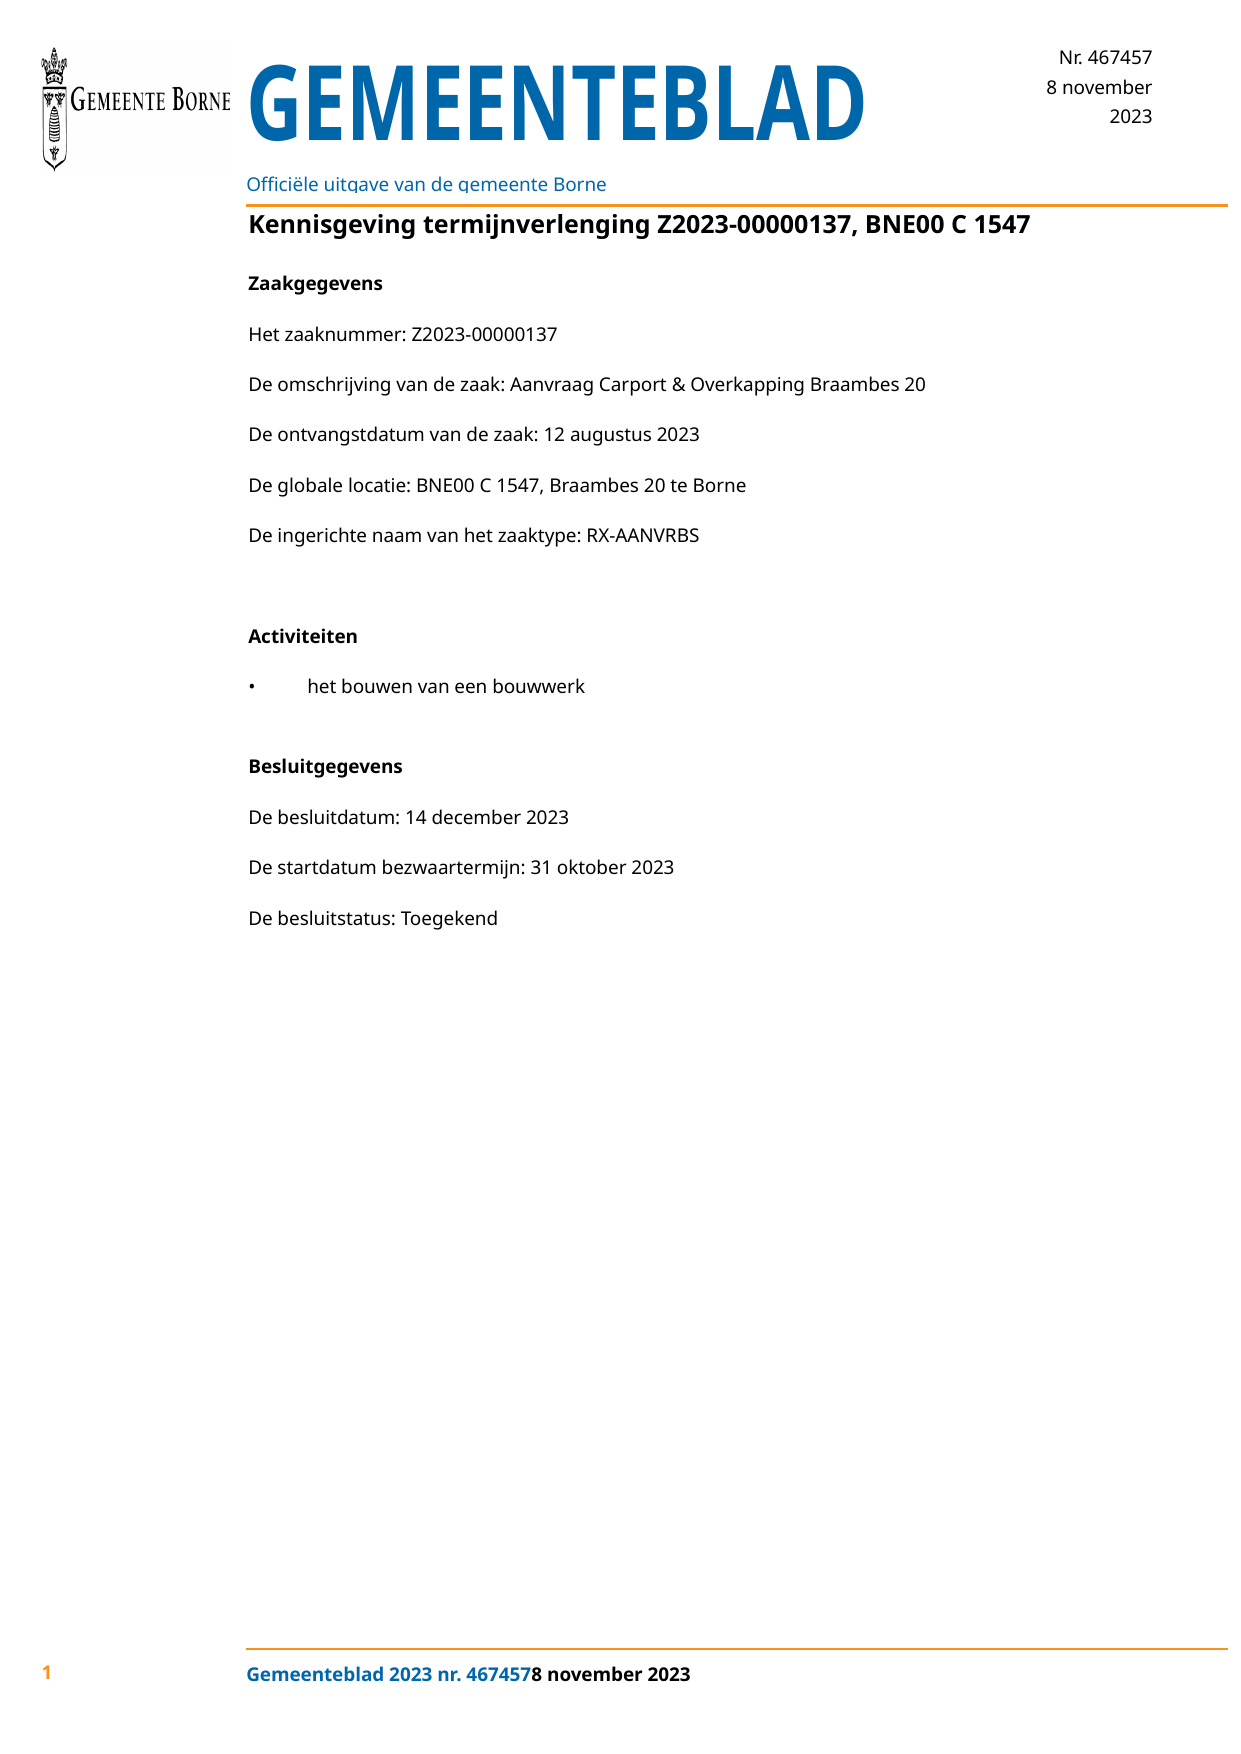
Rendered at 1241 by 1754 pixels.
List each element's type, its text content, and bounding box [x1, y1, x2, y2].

text Kennisgeving termijnverlenging Z2023-00000137, BNE00 C 1547 [248, 207, 1152, 241]
text De ingerichte naam van het zaaktype: RX-AANVRBS [248, 522, 1152, 548]
text Het zaaknummer: Z2023-00000137 [248, 321, 1152, 346]
text De omschrijving van de zaak: Aanvraag Carport & Overkapping Braambes 20 [248, 371, 1152, 397]
text De ontvangstdatum van de zaak: 12 augustus 2023 [248, 422, 1152, 447]
text De startdatum bezwaartermijn: 31 oktober 2023 [248, 854, 1152, 880]
text De globale locatie: BNE00 C 1547, Braambes 20 te Borne [248, 472, 1152, 498]
list het bouwen van een bouwwerk [248, 674, 1152, 699]
text Activiteiten [248, 623, 1152, 649]
picture [41, 47, 231, 172]
text De besluitstatus: Toegekend [248, 905, 1152, 931]
text De besluitdatum: 14 december 2023 [248, 804, 1152, 830]
text Besluitgegevens [248, 754, 1152, 779]
text Zaakgegevens [248, 270, 1152, 296]
